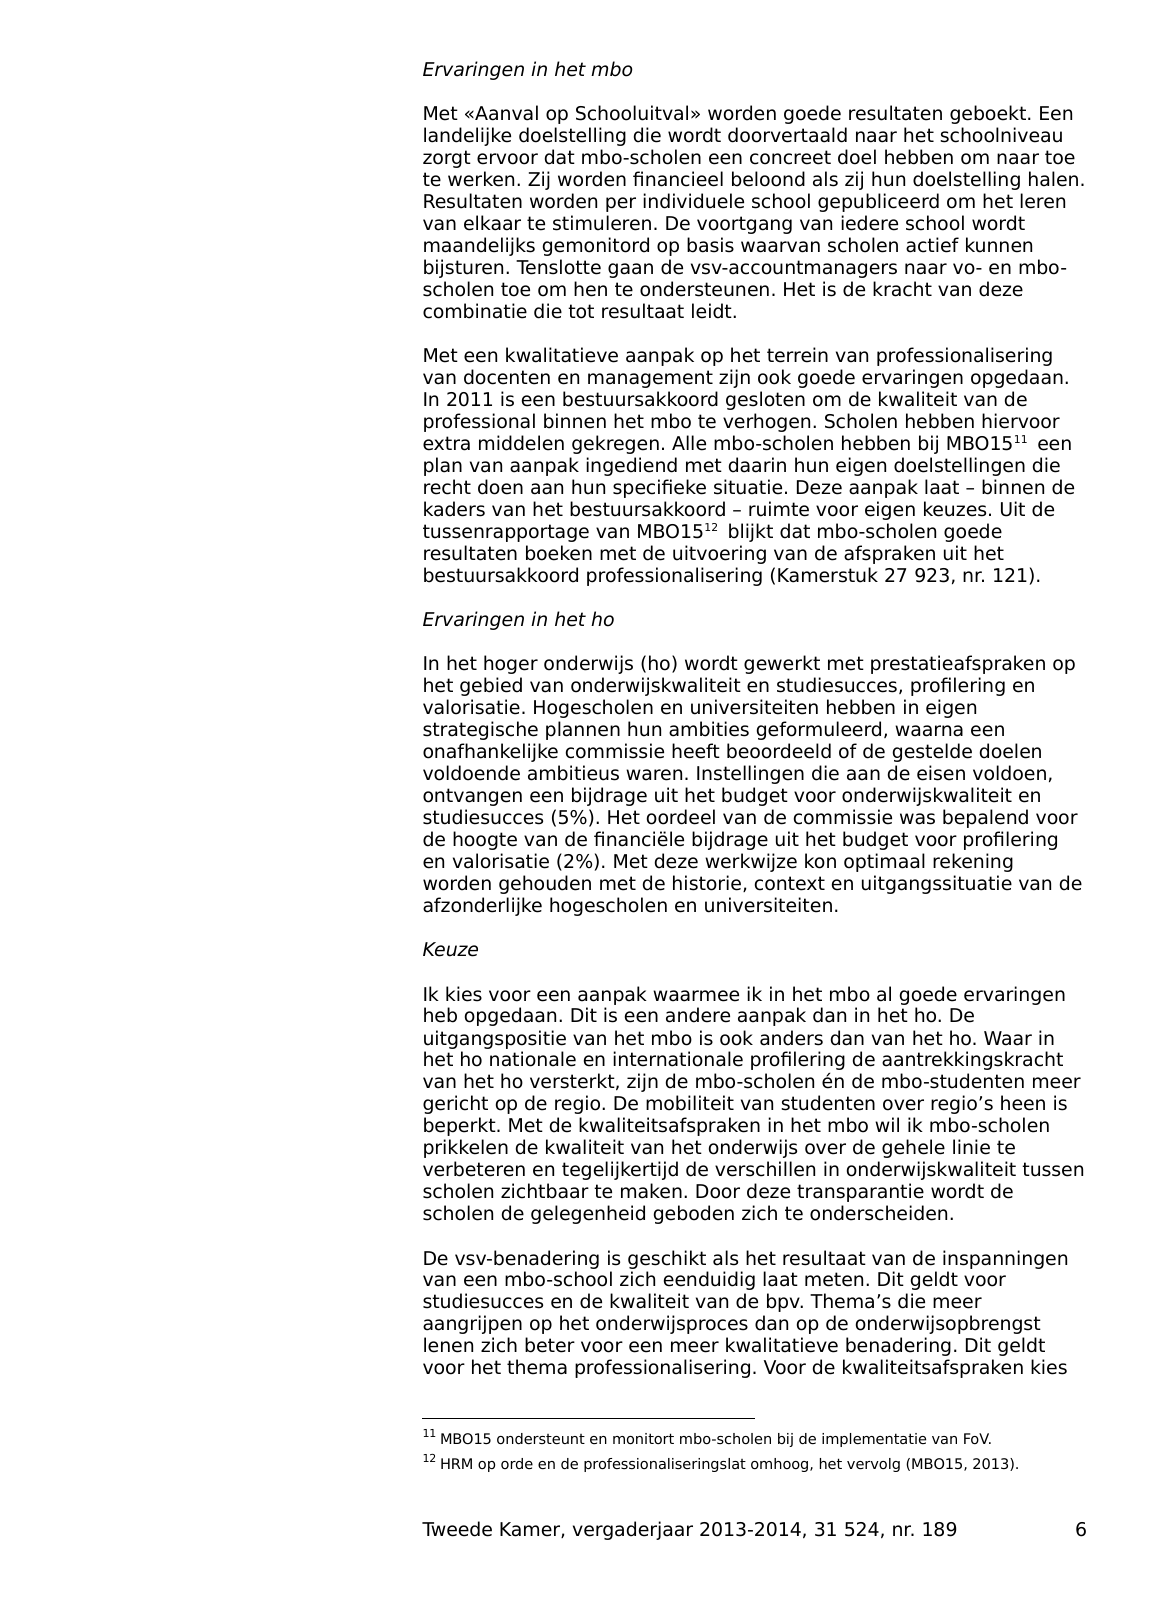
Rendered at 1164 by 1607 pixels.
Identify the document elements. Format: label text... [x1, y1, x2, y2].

subtitle Ervaringen in het mbo [422, 59, 1087, 81]
text Met «Aanval op Schooluitval» worden goede resultaten geboekt. Een landelijke doelstelling die wordt doorvertaald naar het schoolniveau zorgt ervoor dat mbo-scholen een concreet doel hebben om naar toe te werken. Zij worden financieel beloond als zij hun doelstelling halen. Resultaten worden per individuele school gepubliceerd om het leren van elkaar te stimuleren. De voortgang van iedere school wordt maandelijks gemonitord op basis waarvan scholen actief kunnen bijsturen. Tenslotte gaan de vsv-accountmanagers naar vo- en mbo-scholen toe om hen te ondersteunen. Het is de kracht van deze combinatie die tot resultaat leidt. [422, 103, 1087, 323]
text De vsv-benadering is geschikt als het resultaat van de inspanningen van een mbo-school zich eenduidig laat meten. Dit geldt voor studiesucces en de kwaliteit van de bpv. Thema’s die meer aangrijpen op het onderwijsproces dan op de onderwijsopbrengst lenen zich beter voor een meer kwalitatieve benadering. Dit geldt voor het thema professionalisering. Voor de kwaliteitsafspraken kies [422, 1247, 1087, 1379]
subtitle Ervaringen in het ho [422, 609, 1087, 631]
text Met een kwalitatieve aanpak op het terrein van professionalisering van docenten en management zijn ook goede ervaringen opgedaan. In 2011 is een bestuursakkoord gesloten om de kwaliteit van de professional binnen het mbo te verhogen. Scholen hebben hiervoor extra middelen gekregen. Alle mbo-scholen hebben bij MBO15 een plan van aanpak ingediend met daarin hun eigen doelstellingen die recht doen aan hun specifieke situatie. Deze aanpak laat – binnen de kaders van het bestuursakkoord – ruimte voor eigen keuzes. Uit de tussenrapportage van MBO15 blijkt dat mbo-scholen goede resultaten boeken met de uitvoering van de afspraken uit het bestuursakkoord professionalisering (Kamerstuk 27 923, nr. 121). [422, 345, 1087, 587]
subtitle Keuze [422, 939, 1087, 961]
text MBO15 ondersteunt en monitort mbo-scholen bij de implementatie van FoV. [422, 1427, 1087, 1449]
text HRM op orde en de professionaliseringslat omhoog, het vervolg (MBO15, 2013). [422, 1452, 1087, 1474]
text In het hoger onderwijs (ho) wordt gewerkt met prestatieafspraken op het gebied van onderwijskwaliteit en studiesucces, profilering en valorisatie. Hogescholen en universiteiten hebben in eigen strategische plannen hun ambities geformuleerd, waarna een onafhankelijke commissie heeft beoordeeld of de gestelde doelen voldoende ambitieus waren. Instellingen die aan de eisen voldoen, ontvangen een bijdrage uit het budget voor onderwijskwaliteit en studiesucces (5%). Het oordeel van de commissie was bepalend voor de hoogte van de financiële bijdrage uit het budget voor profilering en valorisatie (2%). Met deze werkwijze kon optimaal rekening worden gehouden met de historie, context en uitgangssituatie van de afzonderlijke hogescholen en universiteiten. [422, 653, 1087, 917]
text Ik kies voor een aanpak waarmee ik in het mbo al goede ervaringen heb opgedaan. Dit is een andere aanpak dan in het ho. De uitgangspositie van het mbo is ook anders dan van het ho. Waar in het ho nationale en internationale profilering de aantrekkingskracht van het ho versterkt, zijn de mbo-scholen én de mbo-studenten meer gericht op de regio. De mobiliteit van studenten over regio’s heen is beperkt. Met de kwaliteitsafspraken in het mbo wil ik mbo-scholen prikkelen de kwaliteit van het onderwijs over de gehele linie te verbeteren en tegelijkertijd de verschillen in onderwijskwaliteit tussen scholen zichtbaar te maken. Door deze transparantie wordt de scholen de gelegenheid geboden zich te onderscheiden. [422, 983, 1087, 1225]
